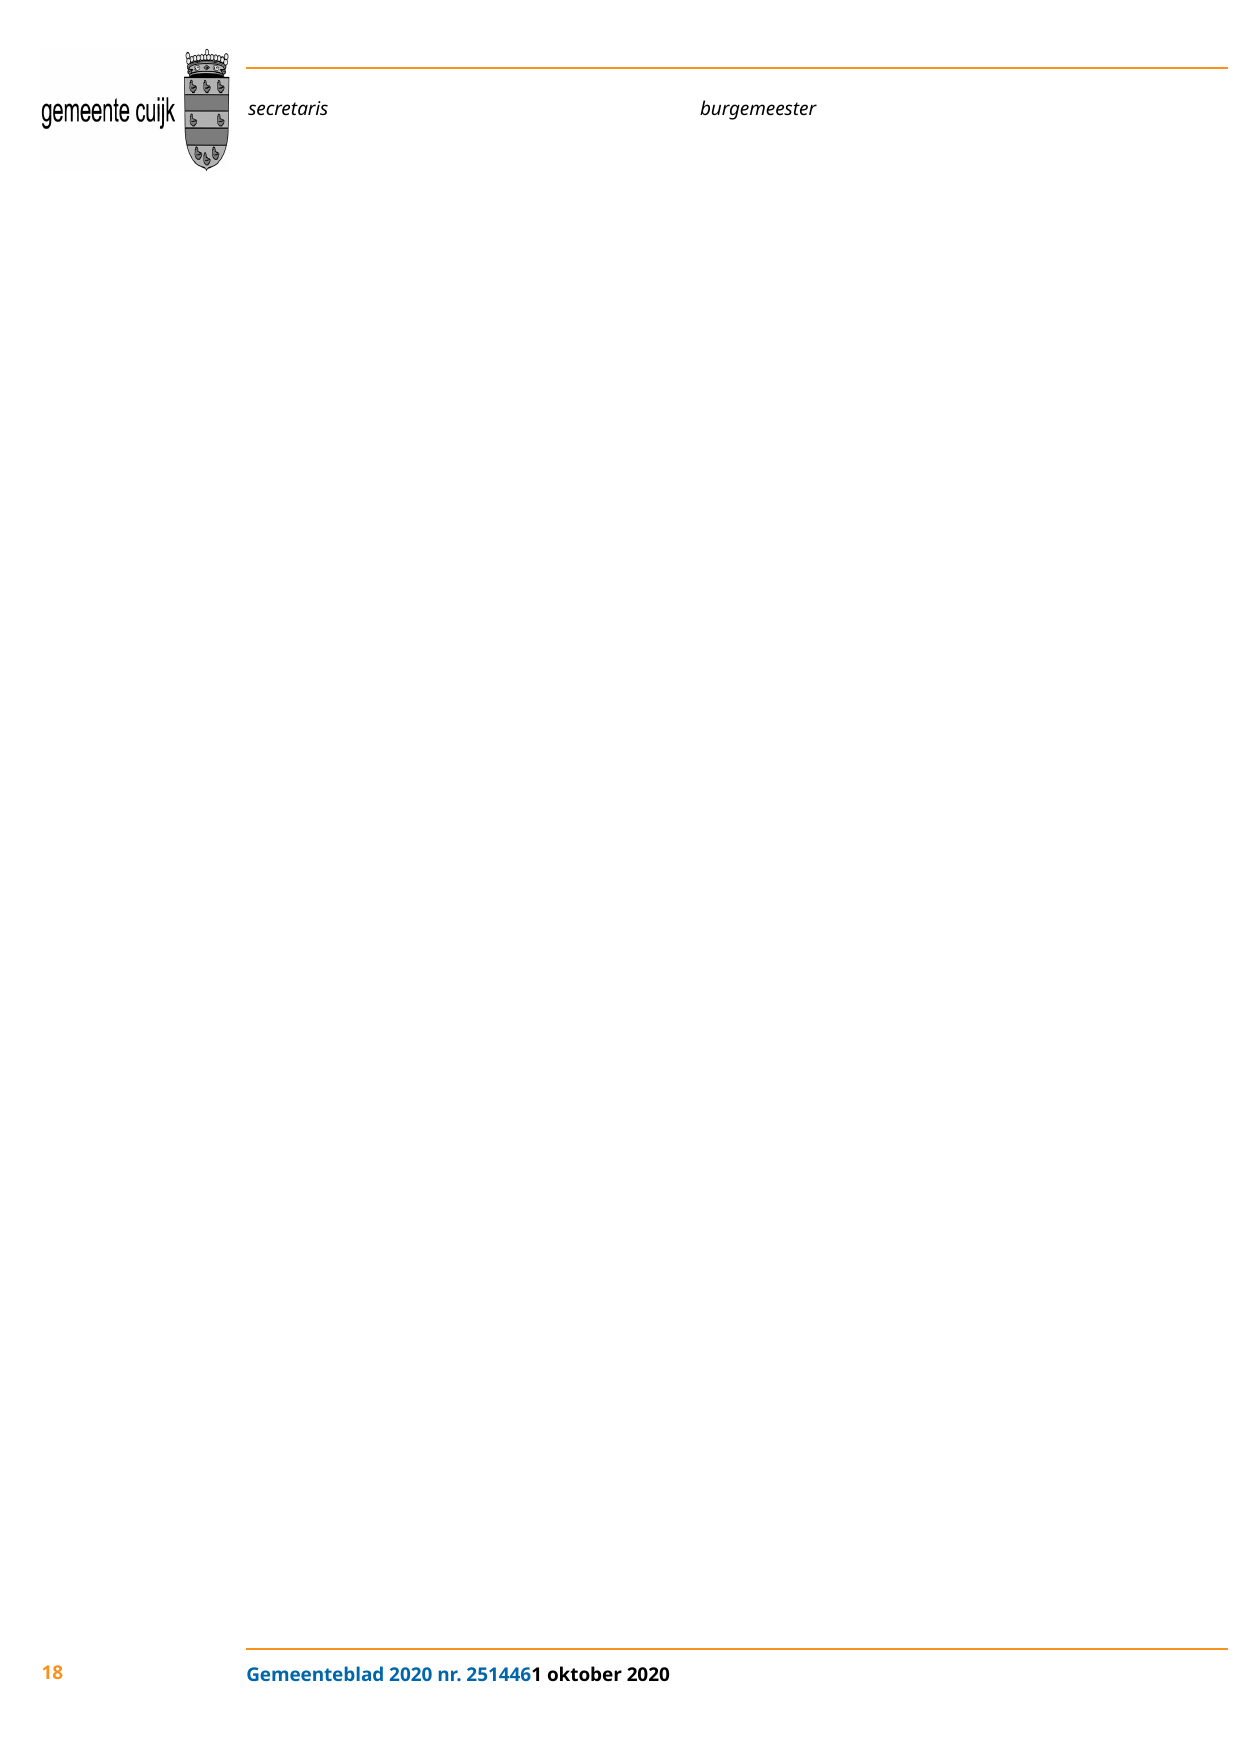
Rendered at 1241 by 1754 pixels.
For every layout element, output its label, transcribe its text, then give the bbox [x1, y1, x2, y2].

picture [41, 47, 231, 172]
table_cell secretaris [248, 95, 700, 121]
table_cell burgemeester [700, 95, 1152, 121]
